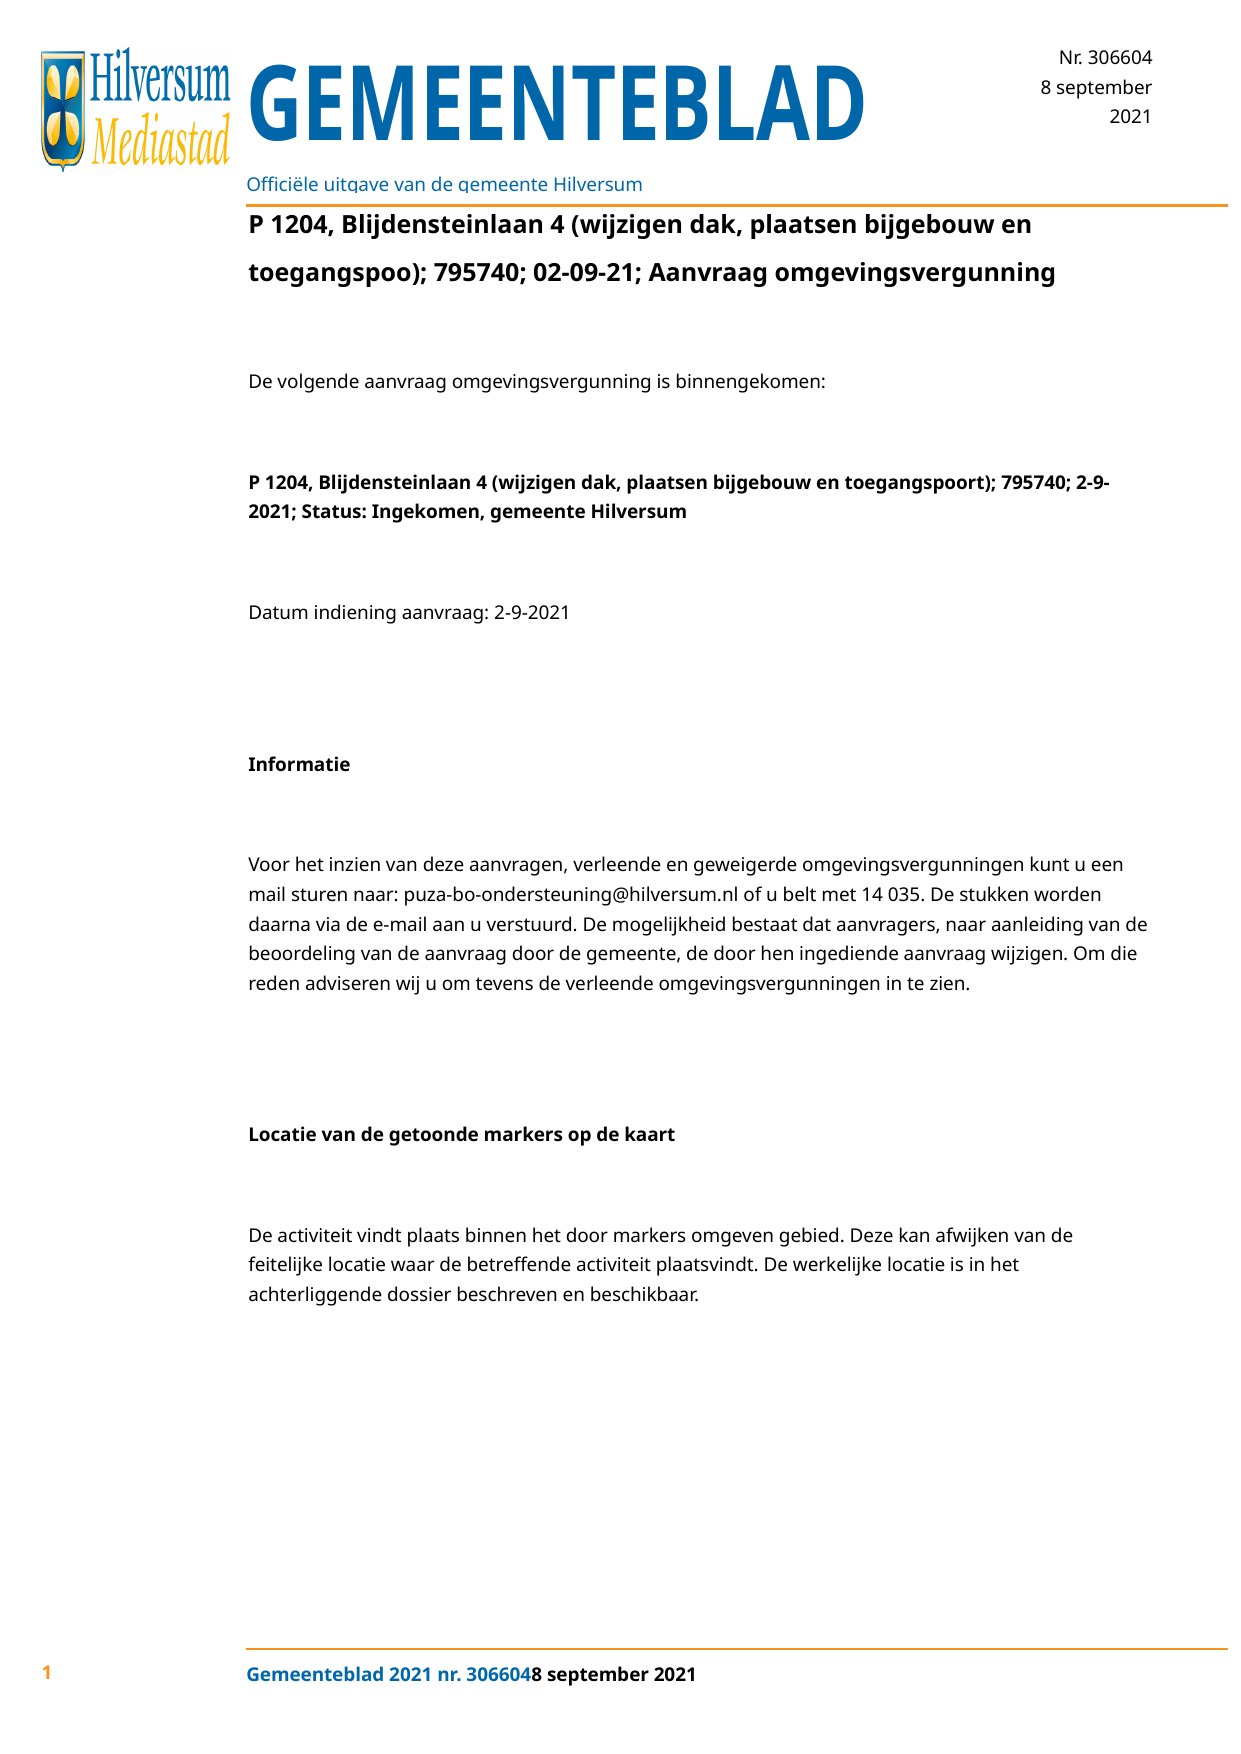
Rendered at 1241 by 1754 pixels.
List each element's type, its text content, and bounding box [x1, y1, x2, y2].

text Voor het inzien van deze aanvragen, verleende en geweigerde omgevingsvergunningen kunt u een mail sturen naar: puza-bo-ondersteuning@hilversum.nl of u belt met 14 035. De stukken worden daarna via de e-mail aan u verstuurd. De mogelijkheid bestaat dat aanvragers, naar aanleiding van de beoordeling van de aanvraag door de gemeente, de door hen ingediende aanvraag wijzigen. Om die reden adviseren wij u om tevens de verleende omgevingsvergunningen in te zien. [248, 852, 1152, 996]
text Locatie van de getoonde markers op de kaart [248, 1121, 1152, 1147]
text Informatie [248, 751, 1152, 777]
text Datum indiening aanvraag: 2-9-2021 [248, 599, 1152, 625]
text P 1204, Blijdensteinlaan 4 (wijzigen dak, plaatsen bijgebouw en toegangspoort); 795740; 2-9-2021; Status: Ingekomen, gemeente Hilversum [248, 469, 1152, 524]
text De activiteit vindt plaats binnen het door markers omgeven gebied. Deze kan afwijken van de feitelijke locatie waar de betreffende activiteit plaatsvindt. De werkelijke locatie is in het achterliggende dossier beschreven en beschikbaar. [248, 1222, 1152, 1307]
text De volgende aanvraag omgevingsvergunning is binnengekomen: [248, 368, 1152, 394]
picture [41, 47, 231, 172]
text P 1204, Blijdensteinlaan 4 (wijzigen dak, plaatsen bijgebouw en toegangspoo); 795740; 02-09-21; Aanvraag omgevingsvergunning [248, 207, 1152, 288]
